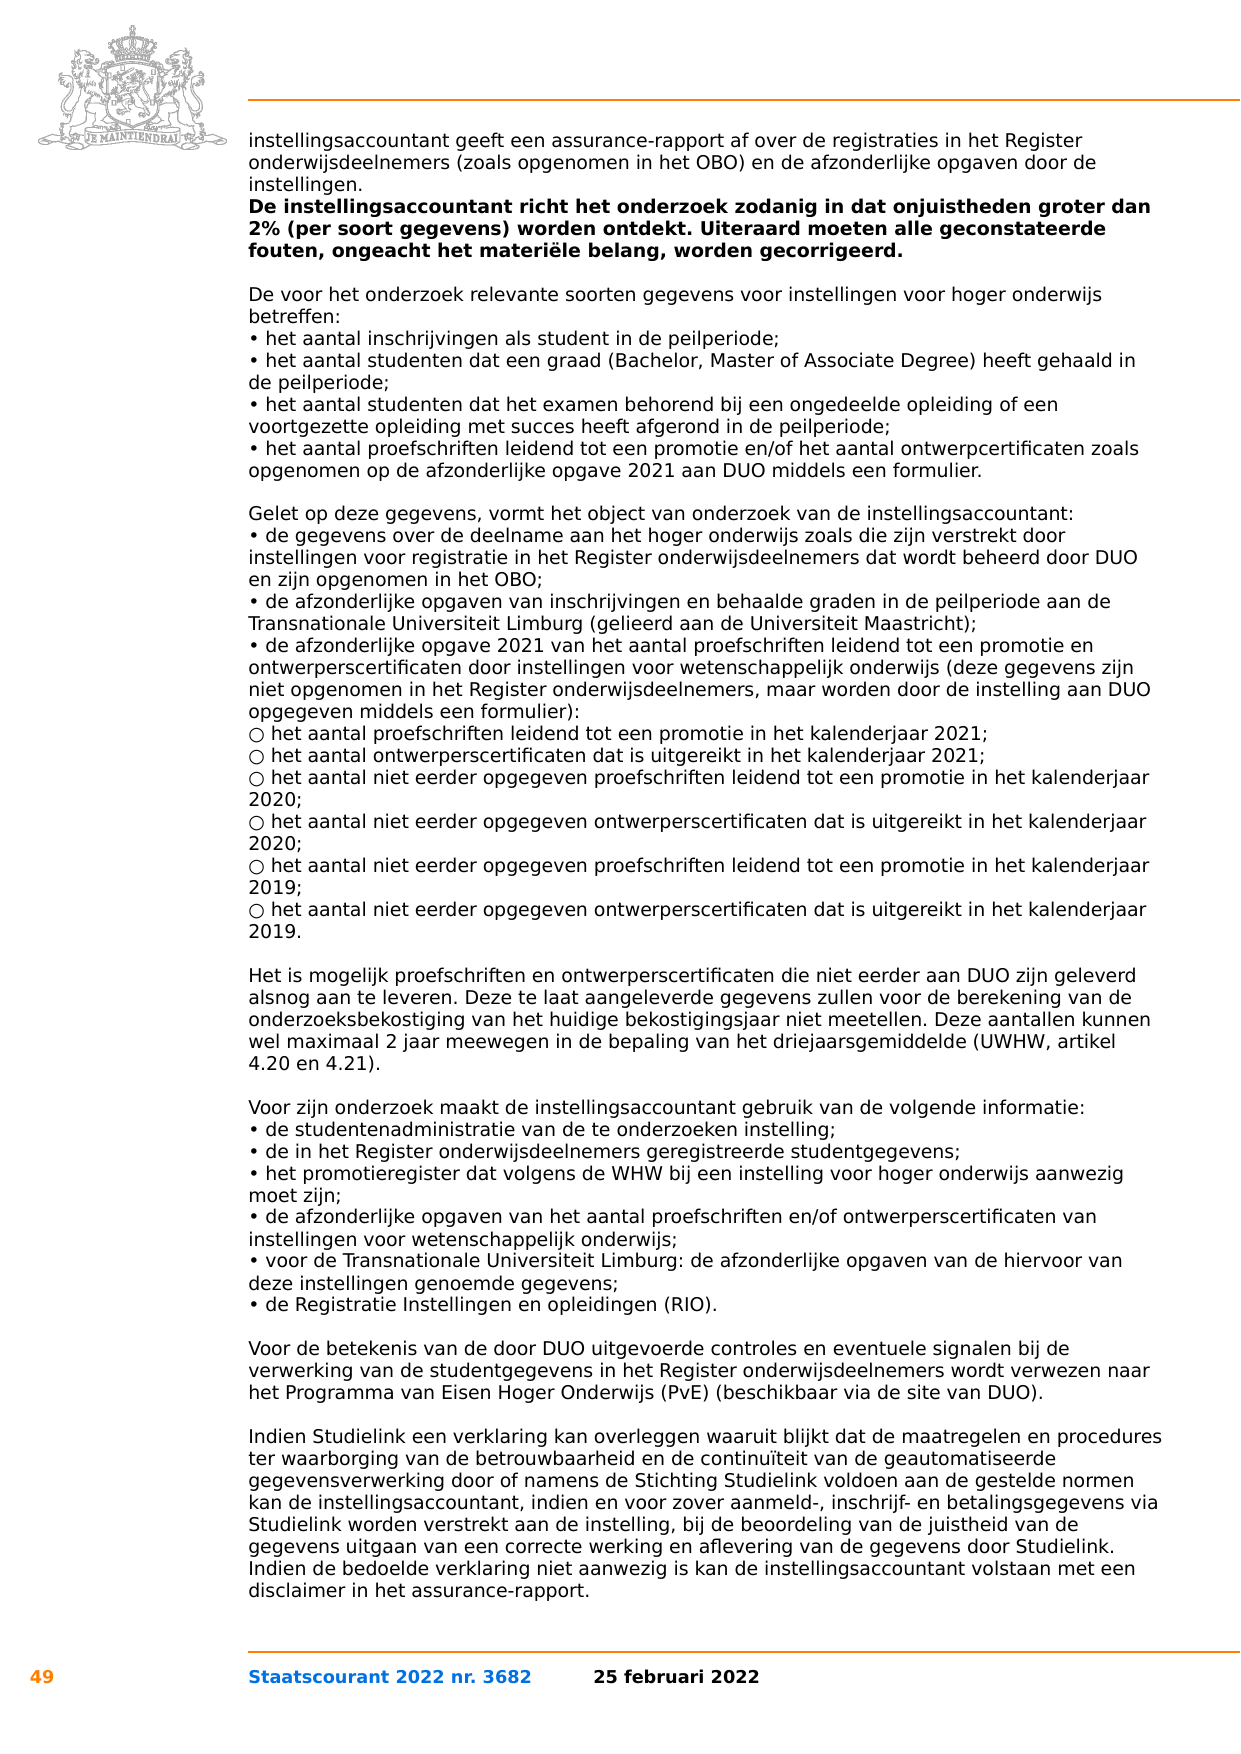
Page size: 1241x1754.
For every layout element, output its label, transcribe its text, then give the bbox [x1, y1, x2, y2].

text ○ het aantal niet eerder opgegeven ontwerperscertificaten dat is uitgereikt in het kalenderjaar 2019. [248, 899, 1163, 943]
text • de afzonderlijke opgaven van het aantal proefschriften en/of ontwerperscertificaten van instellingen voor wetenschappelijk onderwijs; [248, 1206, 1163, 1250]
text ○ het aantal proefschriften leidend tot een promotie in het kalenderjaar 2021; [248, 723, 1163, 745]
text De instellingsaccountant richt het onderzoek zodanig in dat onjuistheden groter dan 2% (per soort gegevens) worden ontdekt. Uiteraard moeten alle geconstateerde fouten, ongeacht het materiële belang, worden gecorrigeerd. [248, 196, 1163, 262]
text ○ het aantal niet eerder opgegeven proefschriften leidend tot een promotie in het kalenderjaar 2020; [248, 767, 1163, 811]
text ○ het aantal niet eerder opgegeven ontwerperscertificaten dat is uitgereikt in het kalenderjaar 2020; [248, 811, 1163, 855]
text • de studentenadministratie van de te onderzoeken instelling; [248, 1118, 1163, 1141]
text Het is mogelijk proefschriften en ontwerperscertificaten die niet eerder aan DUO zijn geleverd alsnog aan te leveren. Deze te laat aangeleverde gegevens zullen voor de berekening van de onderzoeksbekostiging van het huidige bekostigingsjaar niet meetellen. Deze aantallen kunnen wel maximaal 2 jaar meewegen in de bepaling van het driejaarsgemiddelde (UWHW, artikel 4.20 en 4.21). [248, 965, 1163, 1075]
text Voor zijn onderzoek maakt de instellingsaccountant gebruik van de volgende informatie: [248, 1097, 1163, 1118]
text De voor het onderzoek relevante soorten gegevens voor instellingen voor hoger onderwijs betreffen: [248, 284, 1163, 328]
text • de afzonderlijke opgaven van inschrijvingen en behaalde graden in de peilperiode aan de Transnationale Universiteit Limburg (gelieerd aan de Universiteit Maastricht); [248, 591, 1163, 635]
text • het aantal studenten dat het examen behorend bij een ongedeelde opleiding of een voortgezette opleiding met succes heeft afgerond in de peilperiode; [248, 393, 1163, 437]
text Gelet op deze gegevens, vormt het object van onderzoek van de instellingsaccountant: [248, 503, 1163, 525]
text • het aantal proefschriften leidend tot een promotie en/of het aantal ontwerpcertificaten zoals opgenomen op de afzonderlijke opgave 2021 aan DUO middels een formulier. [248, 437, 1163, 481]
text instellingsaccountant geeft een assurance-rapport af over de registraties in het Register onderwijsdeelnemers (zoals opgenomen in het OBO) en de afzonderlijke opgaven door de instellingen. [248, 130, 1163, 196]
text • de gegevens over de deelname aan het hoger onderwijs zoals die zijn verstrekt door instellingen voor registratie in het Register onderwijsdeelnemers dat wordt beheerd door DUO en zijn opgenomen in het OBO; [248, 525, 1163, 591]
picture [38, 25, 227, 150]
text • de in het Register onderwijsdeelnemers geregistreerde studentgegevens; [248, 1141, 1163, 1162]
text • de Registratie Instellingen en opleidingen (RIO). [248, 1294, 1163, 1316]
text • voor de Transnationale Universiteit Limburg: de afzonderlijke opgaven van de hiervoor van deze instellingen genoemde gegevens; [248, 1250, 1163, 1294]
text Indien Studielink een verklaring kan overleggen waaruit blijkt dat de maatregelen en procedures ter waarborging van de betrouwbaarheid en de continuïteit van de geautomatiseerde gegevensverwerking door of namens de Stichting Studielink voldoen aan de gestelde normen kan de instellingsaccountant, indien en voor zover aanmeld-, inschrijf- en betalingsgegevens via Studielink worden verstrekt aan de instelling, bij de beoordeling van de juistheid van de gegevens uitgaan van een correcte werking en aflevering van de gegevens door Studielink. Indien de bedoelde verklaring niet aanwezig is kan de instellingsaccountant volstaan met een disclaimer in het assurance-rapport. [248, 1426, 1163, 1602]
text • het aantal studenten dat een graad (Bachelor, Master of Associate Degree) heeft gehaald in de peilperiode; [248, 349, 1163, 393]
text • de afzonderlijke opgave 2021 van het aantal proefschriften leidend tot een promotie en ontwerperscertificaten door instellingen voor wetenschappelijk onderwijs (deze gegevens zijn niet opgenomen in het Register onderwijsdeelnemers, maar worden door de instelling aan DUO opgegeven middels een formulier): [248, 635, 1163, 723]
text ○ het aantal ontwerperscertificaten dat is uitgereikt in het kalenderjaar 2021; [248, 745, 1163, 767]
text ○ het aantal niet eerder opgegeven proefschriften leidend tot een promotie in het kalenderjaar 2019; [248, 855, 1163, 899]
text • het promotieregister dat volgens de WHW bij een instelling voor hoger onderwijs aanwezig moet zijn; [248, 1162, 1163, 1206]
text • het aantal inschrijvingen als student in de peilperiode; [248, 328, 1163, 349]
text Voor de betekenis van de door DUO uitgevoerde controles en eventuele signalen bij de verwerking van de studentgegevens in het Register onderwijsdeelnemers wordt verwezen naar het Programma van Eisen Hoger Onderwijs (PvE) (beschikbaar via de site van DUO). [248, 1338, 1163, 1404]
